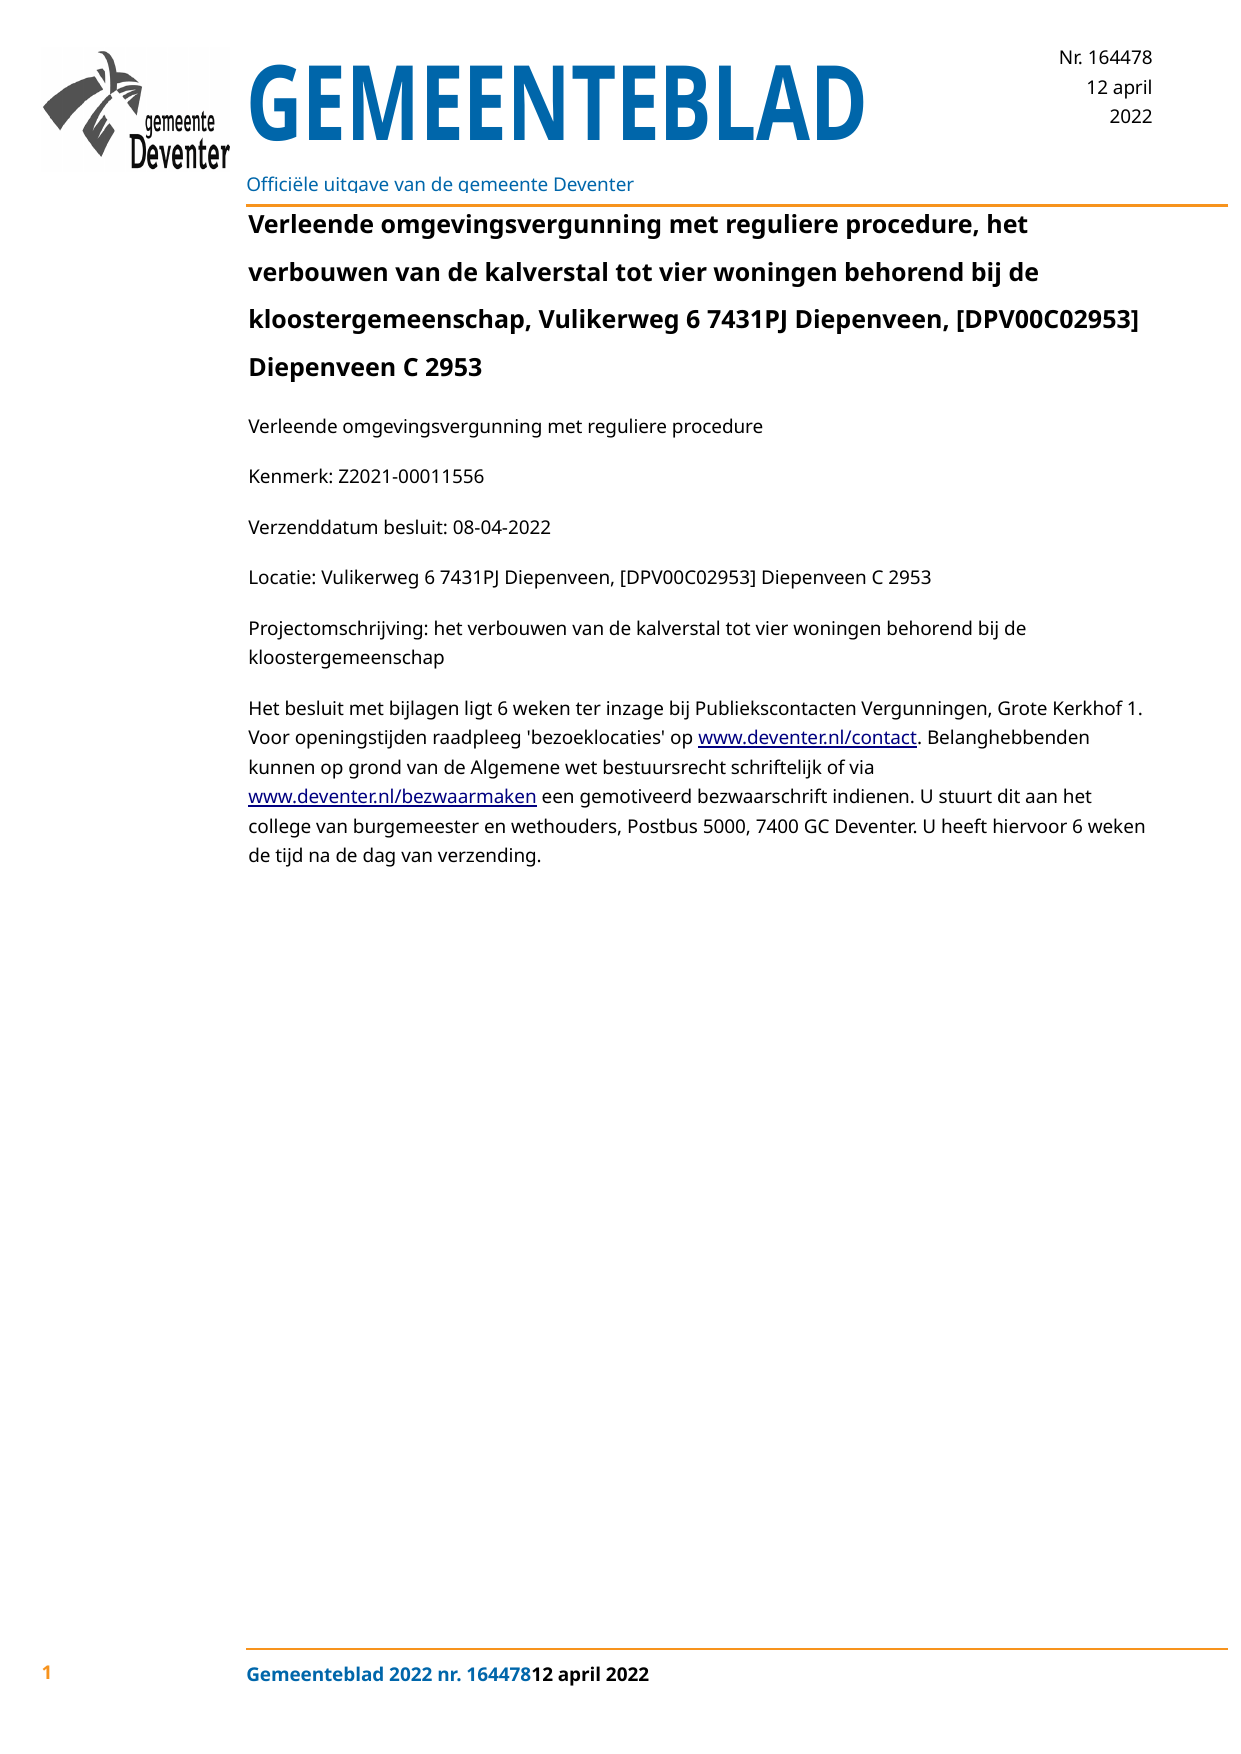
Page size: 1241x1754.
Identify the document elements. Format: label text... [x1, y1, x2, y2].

text Locatie: Vulikerweg 6 7431PJ Diepenveen, [DPV00C02953] Diepenveen C 2953 [248, 564, 1152, 590]
picture [41, 47, 231, 172]
text Kenmerk: Z2021-00011556 [248, 463, 1152, 489]
text Het besluit met bijlagen ligt 6 weken ter inzage bij Publiekscontacten Vergunningen, Grote Kerkhof 1. Voor openingstijden raadpleeg 'bezoeklocaties' op www.deventer.nl/contact. Belanghebbenden kunnen op grond van de Algemene wet bestuursrecht schriftelijk of via www.deventer.nl/bezwaarmaken een gemotiveerd bezwaarschrift indienen. U stuurt dit aan het college van burgemeester en wethouders, Postbus 5000, 7400 GC Deventer. U heeft hiervoor 6 weken de tijd na de dag van verzending. [248, 695, 1152, 868]
text Verleende omgevingsvergunning met reguliere procedure [248, 413, 1152, 439]
text Verzenddatum besluit: 08-04-2022 [248, 514, 1152, 540]
text Verleende omgevingsvergunning met reguliere procedure, het verbouwen van de kalverstal tot vier woningen behorend bij de kloostergemeenschap, Vulikerweg 6 7431PJ Diepenveen, [DPV00C02953] Diepenveen C 2953 [248, 207, 1152, 384]
text Projectomschrijving: het verbouwen van de kalverstal tot vier woningen behorend bij de kloostergemeenschap [248, 615, 1152, 670]
